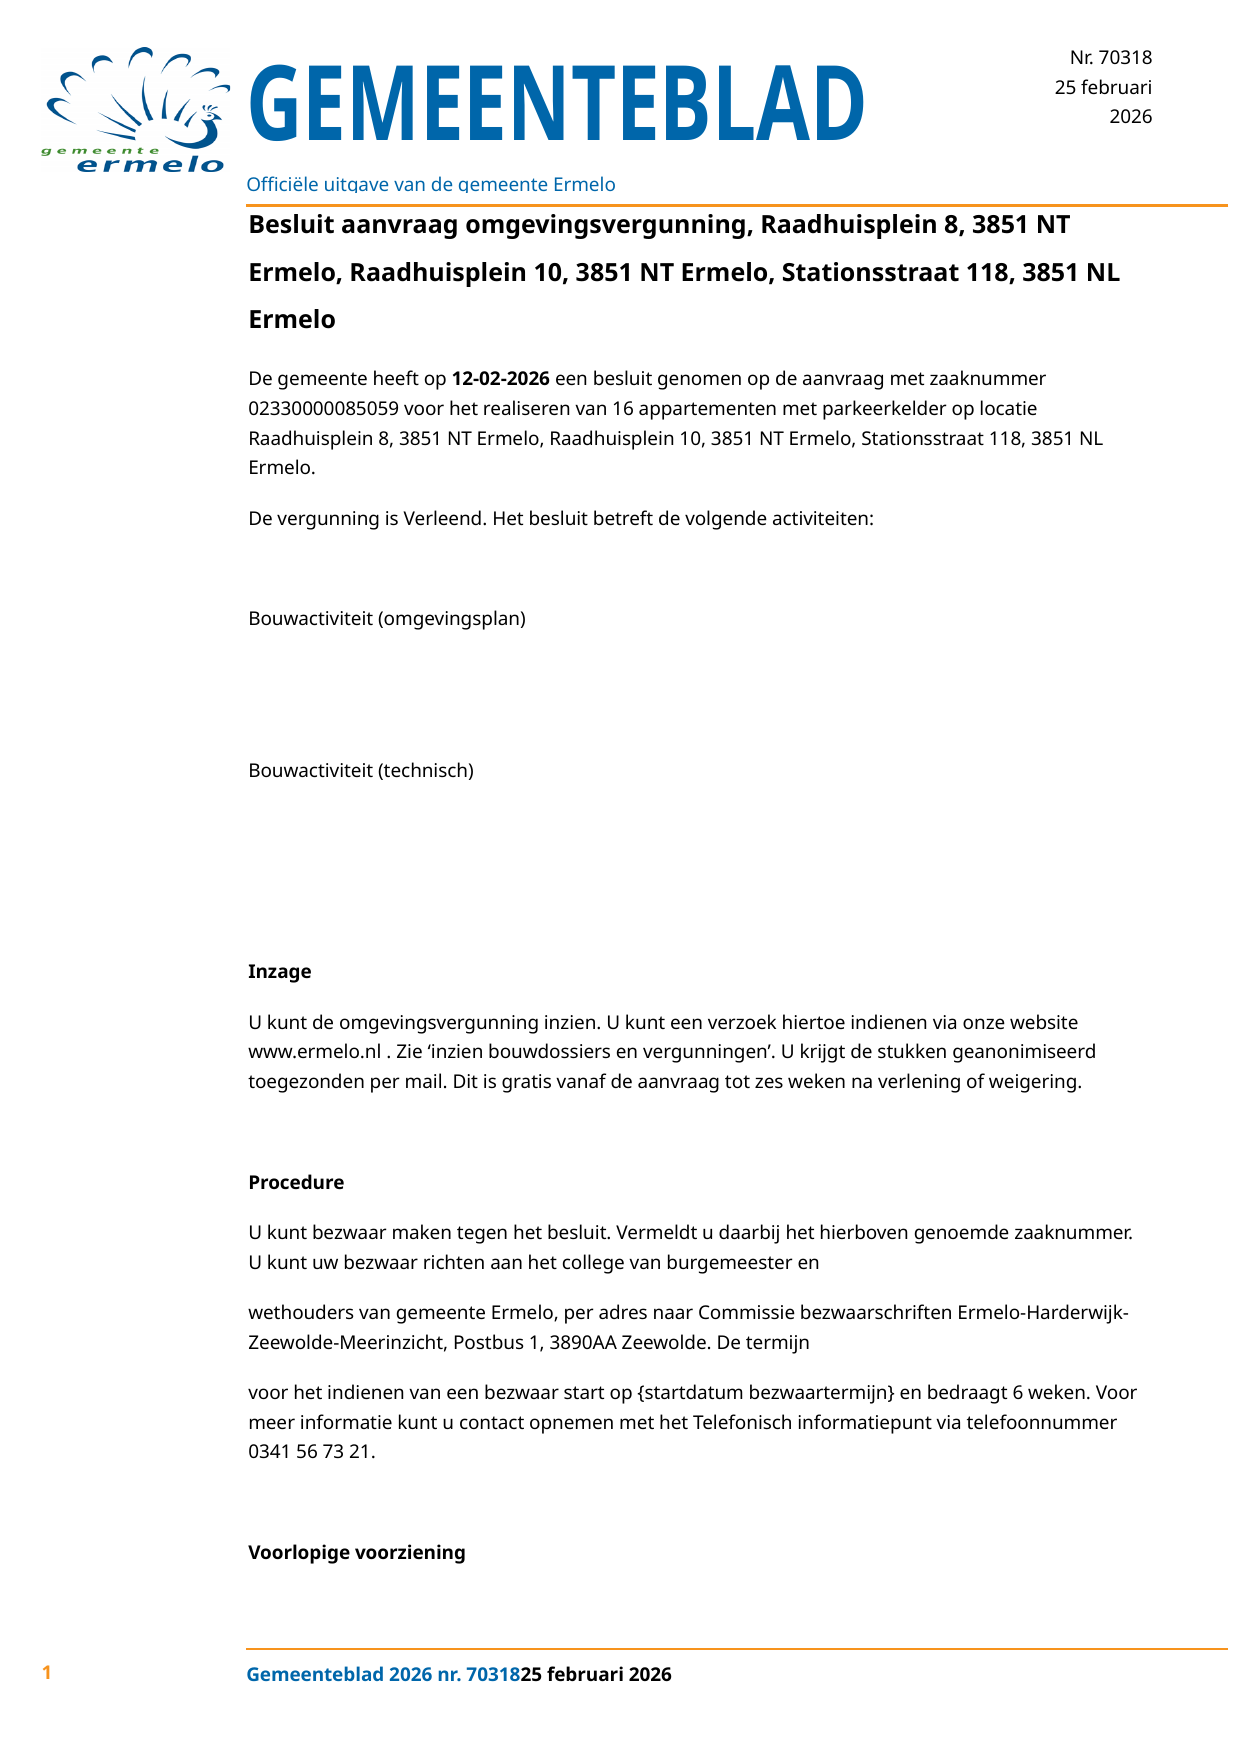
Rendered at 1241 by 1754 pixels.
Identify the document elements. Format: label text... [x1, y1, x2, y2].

text Bouwactiviteit (technisch) [248, 757, 1152, 782]
text Voorlopige voorziening [248, 1539, 1152, 1565]
text Besluit aanvraag omgevingsvergunning, Raadhuisplein 8, 3851 NT Ermelo, Raadhuisplein 10, 3851 NT Ermelo, Stationsstraat 118, 3851 NL Ermelo [248, 207, 1152, 336]
text Inzage [248, 958, 1152, 984]
text De gemeente heeft op 12-02-2026 een besluit genomen op de aanvraag met zaaknummer 02330000085059 voor het realiseren van 16 appartementen met parkeerkelder op locatie Raadhuisplein 8, 3851 NT Ermelo, Raadhuisplein 10, 3851 NT Ermelo, Stationsstraat 118, 3851 NL Ermelo. [248, 366, 1152, 480]
text wethouders van gemeente Ermelo, per adres naar Commissie bezwaarschriften Ermelo-Harderwijk-Zeewolde-Meerinzicht, Postbus 1, 3890AA Zeewolde. De termijn [248, 1299, 1152, 1354]
text Bouwactiviteit (omgevingsplan) [248, 606, 1152, 631]
text voor het indienen van een bezwaar start op {startdatum bezwaartermijn} en bedraagt 6 weken. Voor meer informatie kunt u contact opnemen met het Telefonisch informatiepunt via telefoonnummer 0341 56 73 21. [248, 1379, 1152, 1464]
text De vergunning is Verleend. Het besluit betreft de volgende activiteiten: [248, 505, 1152, 530]
text U kunt de omgevingsvergunning inzien. U kunt een verzoek hiertoe indienen via onze website www.ermelo.nl . Zie ‘inzien bouwdossiers en vergunningen’. U krijgt de stukken geanonimiseerd toegezonden per mail. Dit is gratis vanaf de aanvraag tot zes weken na verlening of weigering. [248, 1009, 1152, 1094]
text Procedure [248, 1169, 1152, 1194]
picture [41, 47, 231, 172]
text U kunt bezwaar maken tegen het besluit. Vermeldt u daarbij het hierboven genoemde zaaknummer. U kunt uw bezwaar richten aan het college van burgemeester en [248, 1219, 1152, 1274]
